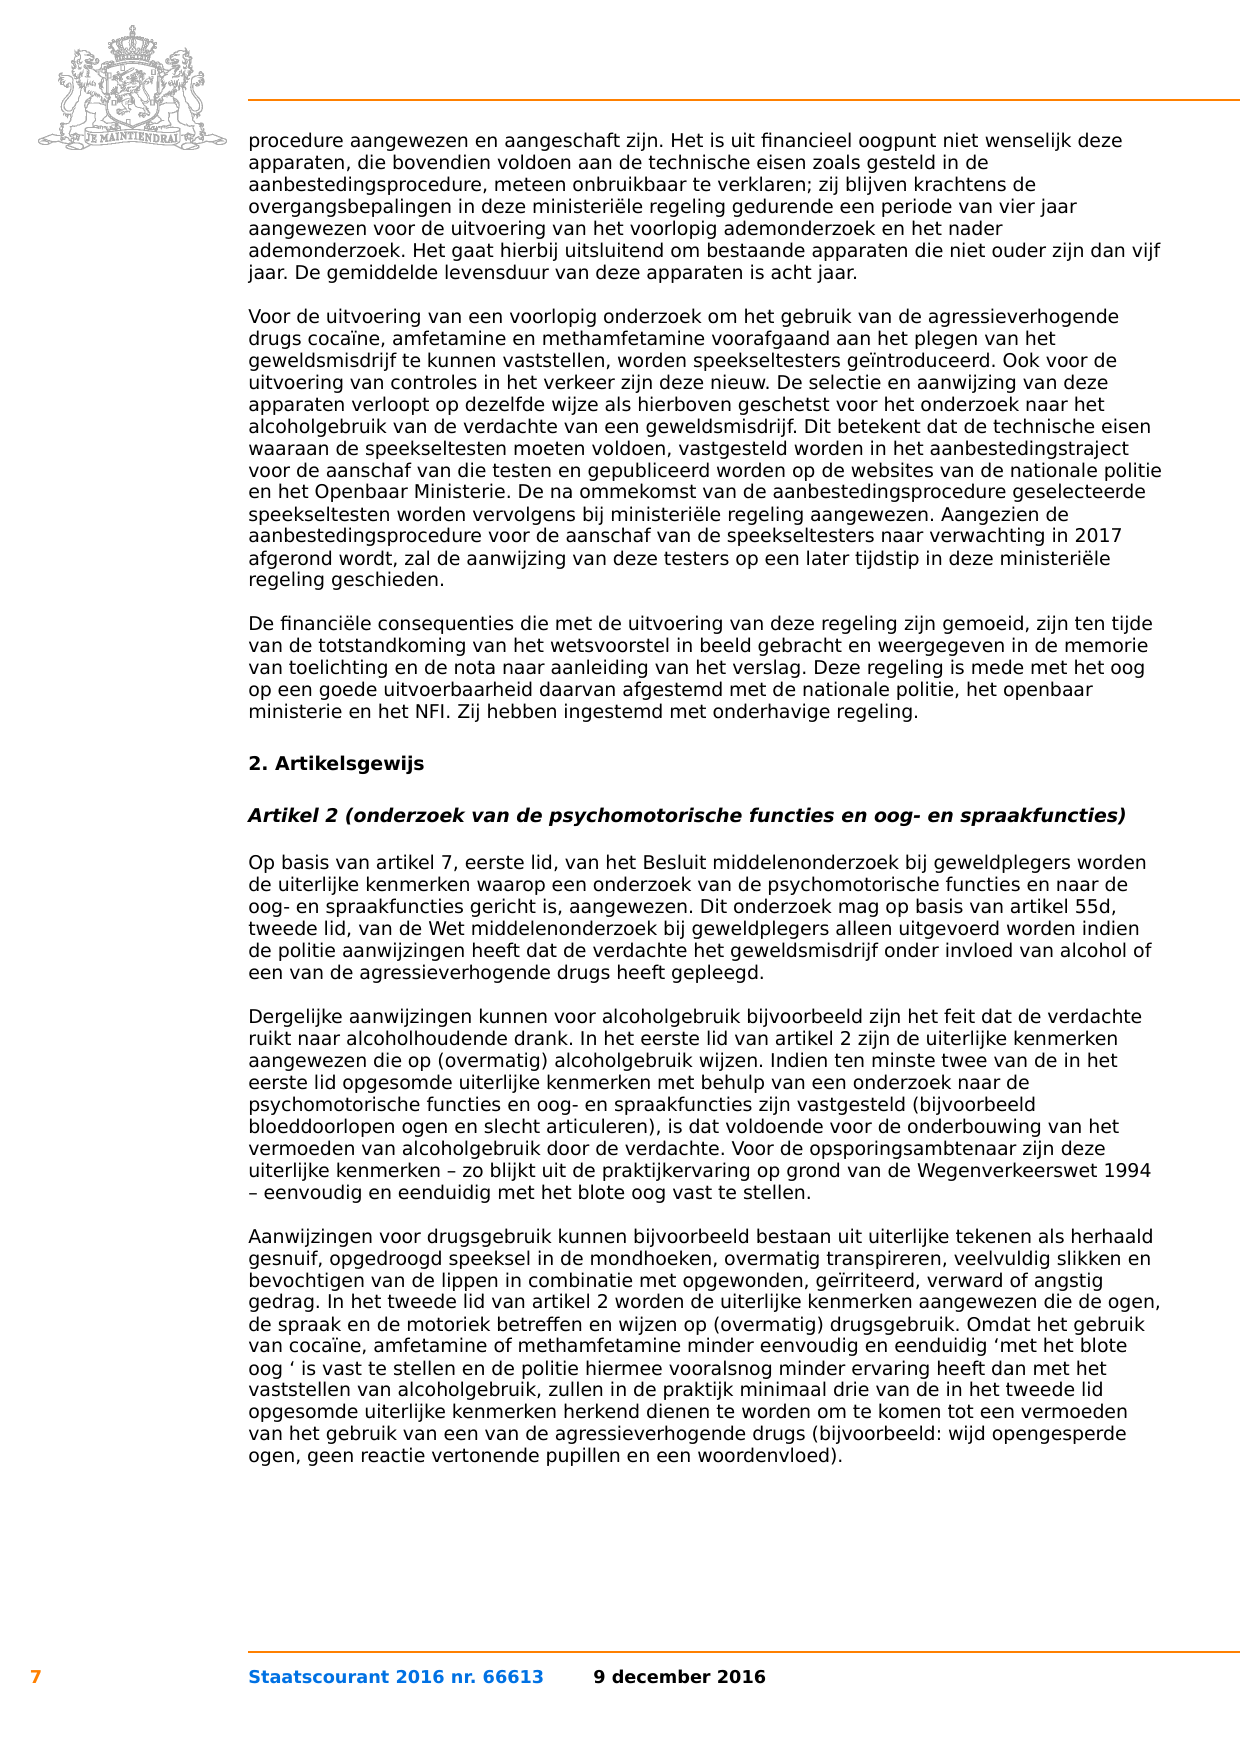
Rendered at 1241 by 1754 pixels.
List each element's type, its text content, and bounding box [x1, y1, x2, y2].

picture [38, 25, 227, 150]
subtitle Artikel 2 (onderzoek van de psychomotorische functies en oog- en spraakfuncties) [248, 805, 1163, 827]
text Dergelijke aanwijzingen kunnen voor alcoholgebruik bijvoorbeeld zijn het feit dat de verdachte ruikt naar alcoholhoudende drank. In het eerste lid van artikel 2 zijn de uiterlijke kenmerken aangewezen die op (overmatig) alcoholgebruik wijzen. Indien ten minste twee van de in het eerste lid opgesomde uiterlijke kenmerken met behulp van een onderzoek naar de psychomotorische functies en oog- en spraakfuncties zijn vastgesteld (bijvoorbeeld bloeddoorlopen ogen en slecht articuleren), is dat voldoende voor de onderbouwing van het vermoeden van alcoholgebruik door de verdachte. Voor de opsporingsambtenaar zijn deze uiterlijke kenmerken – zo blijkt uit de praktijkervaring op grond van de Wegenverkeerswet 1994 – eenvoudig en eenduidig met het blote oog vast te stellen. [248, 1006, 1163, 1204]
text Aanwijzingen voor drugsgebruik kunnen bijvoorbeeld bestaan uit uiterlijke tekenen als herhaald gesnuif, opgedroogd speeksel in de mondhoeken, overmatig transpireren, veelvuldig slikken en bevochtigen van de lippen in combinatie met opgewonden, geïrriteerd, verward of angstig gedrag. In het tweede lid van artikel 2 worden de uiterlijke kenmerken aangewezen die de ogen, de spraak en de motoriek betreffen en wijzen op (overmatig) drugsgebruik. Omdat het gebruik van cocaïne, amfetamine of methamfetamine minder eenvoudig en eenduidig ‘met het blote oog ‘ is vast te stellen en de politie hiermee vooralsnog minder ervaring heeft dan met het vaststellen van alcoholgebruik, zullen in de praktijk minimaal drie van de in het tweede lid opgesomde uiterlijke kenmerken herkend dienen te worden om te komen tot een vermoeden van het gebruik van een van de agressieverhogende drugs (bijvoorbeeld: wijd opengesperde ogen, geen reactie vertonende pupillen en een woordenvloed). [248, 1226, 1163, 1467]
text Op basis van artikel 7, eerste lid, van het Besluit middelenonderzoek bij geweldplegers worden de uiterlijke kenmerken waarop een onderzoek van de psychomotorische functies en naar de oog- en spraakfuncties gericht is, aangewezen. Dit onderzoek mag op basis van artikel 55d, tweede lid, van de Wet middelenonderzoek bij geweldplegers alleen uitgevoerd worden indien de politie aanwijzingen heeft dat de verdachte het geweldsmisdrijf onder invloed van alcohol of een van de agressieverhogende drugs heeft gepleegd. [248, 852, 1163, 984]
text procedure aangewezen en aangeschaft zijn. Het is uit financieel oogpunt niet wenselijk deze apparaten, die bovendien voldoen aan de technische eisen zoals gesteld in de aanbestedingsprocedure, meteen onbruikbaar te verklaren; zij blijven krachtens de overgangsbepalingen in deze ministeriële regeling gedurende een periode van vier jaar aangewezen voor de uitvoering van het voorlopig ademonderzoek en het nader ademonderzoek. Het gaat hierbij uitsluitend om bestaande apparaten die niet ouder zijn dan vijf jaar. De gemiddelde levensduur van deze apparaten is acht jaar. [248, 130, 1163, 284]
subtitle 2. Artikelsgewijs [248, 753, 1163, 775]
text De financiële consequenties die met de uitvoering van deze regeling zijn gemoeid, zijn ten tijde van de totstandkoming van het wetsvoorstel in beeld gebracht en weergegeven in de memorie van toelichting en de nota naar aanleiding van het verslag. Deze regeling is mede met het oog op een goede uitvoerbaarheid daarvan afgestemd met de nationale politie, het openbaar ministerie en het NFI. Zij hebben ingestemd met onderhavige regeling. [248, 613, 1163, 723]
text Voor de uitvoering van een voorlopig onderzoek om het gebruik van de agressieverhogende drugs cocaïne, amfetamine en methamfetamine voorafgaand aan het plegen van het geweldsmisdrijf te kunnen vaststellen, worden speekseltesters geïntroduceerd. Ook voor de uitvoering van controles in het verkeer zijn deze nieuw. De selectie en aanwijzing van deze apparaten verloopt op dezelfde wijze als hierboven geschetst voor het onderzoek naar het alcoholgebruik van de verdachte van een geweldsmisdrijf. Dit betekent dat de technische eisen waaraan de speekseltesten moeten voldoen, vastgesteld worden in het aanbestedingstraject voor de aanschaf van die testen en gepubliceerd worden op de websites van de nationale politie en het Openbaar Ministerie. De na ommekomst van de aanbestedingsprocedure geselecteerde speekseltesten worden vervolgens bij ministeriële regeling aangewezen. Aangezien de aanbestedingsprocedure voor de aanschaf van de speekseltesters naar verwachting in 2017 afgerond wordt, zal de aanwijzing van deze testers op een later tijdstip in deze ministeriële regeling geschieden. [248, 306, 1163, 591]
